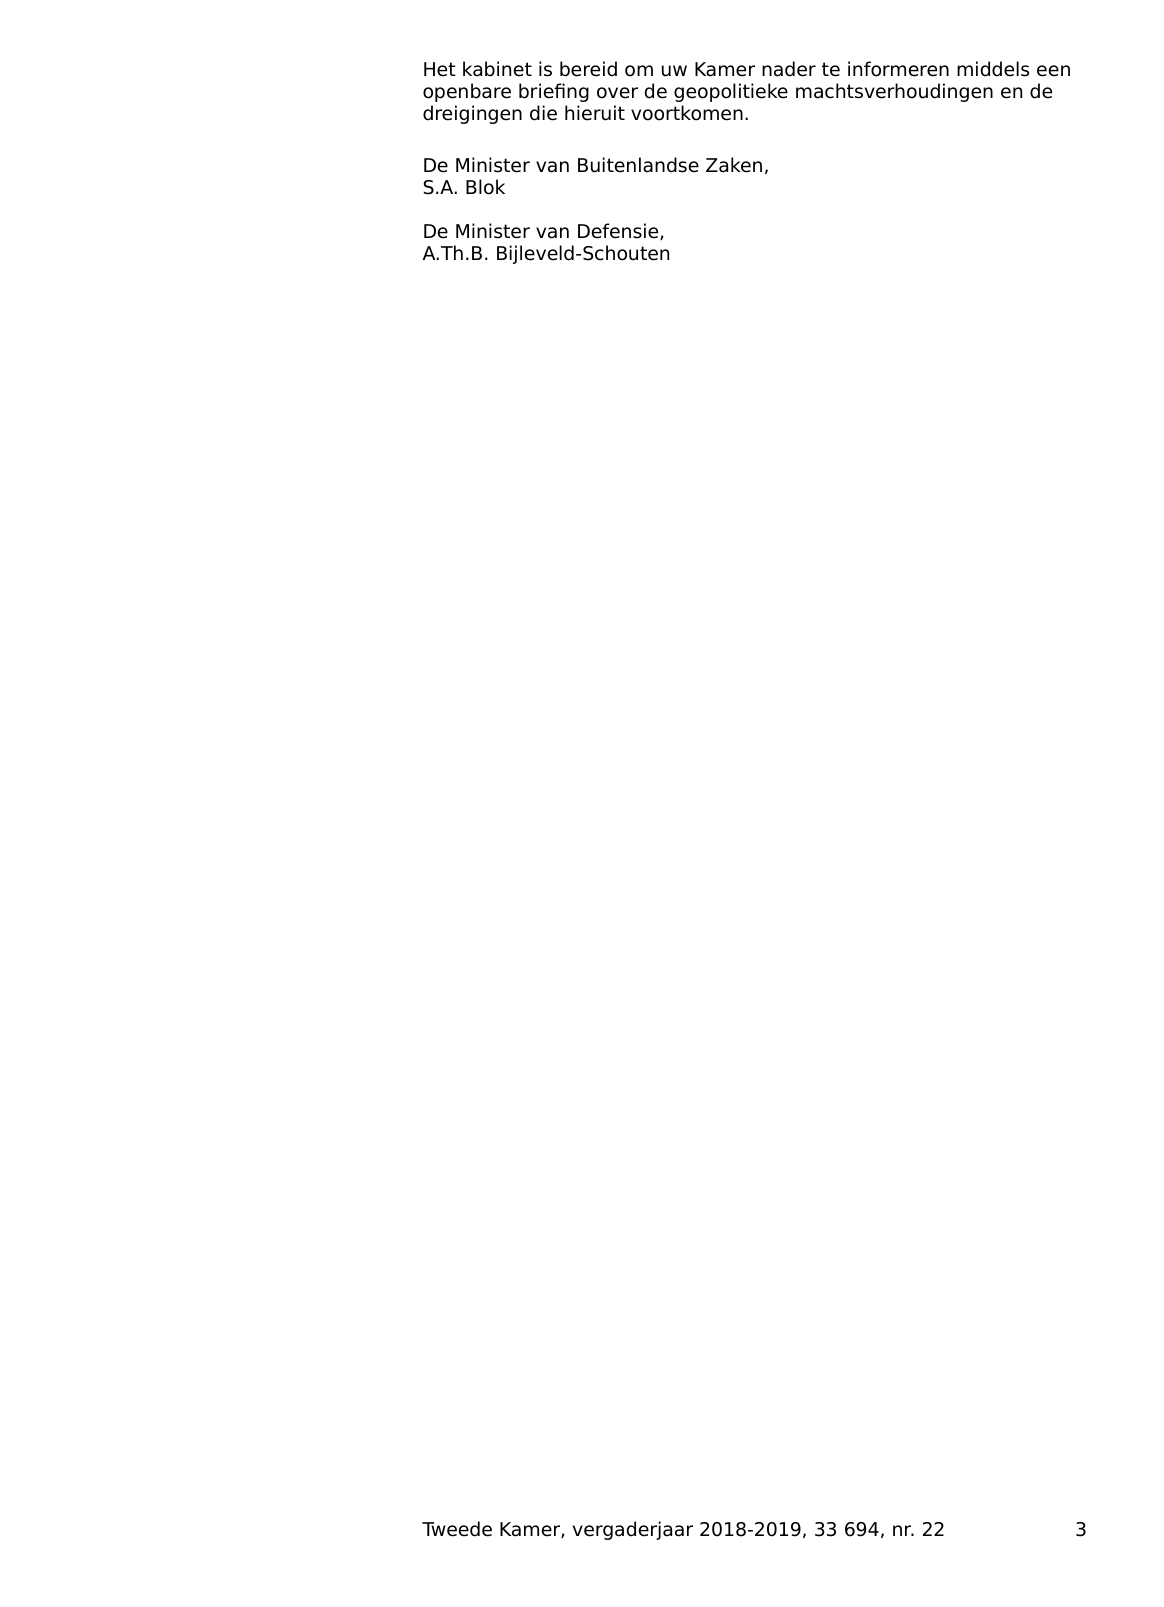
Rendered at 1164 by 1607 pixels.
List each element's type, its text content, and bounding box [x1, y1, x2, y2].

text De Minister van Buitenlandse Zaken, S.A. Blok [422, 155, 1087, 199]
text De Minister van Defensie, A.Th.B. Bijleveld-Schouten [422, 221, 1087, 265]
text Het kabinet is bereid om uw Kamer nader te informeren middels een openbare briefing over de geopolitieke machtsverhoudingen en de dreigingen die hieruit voortkomen. [422, 59, 1087, 125]
